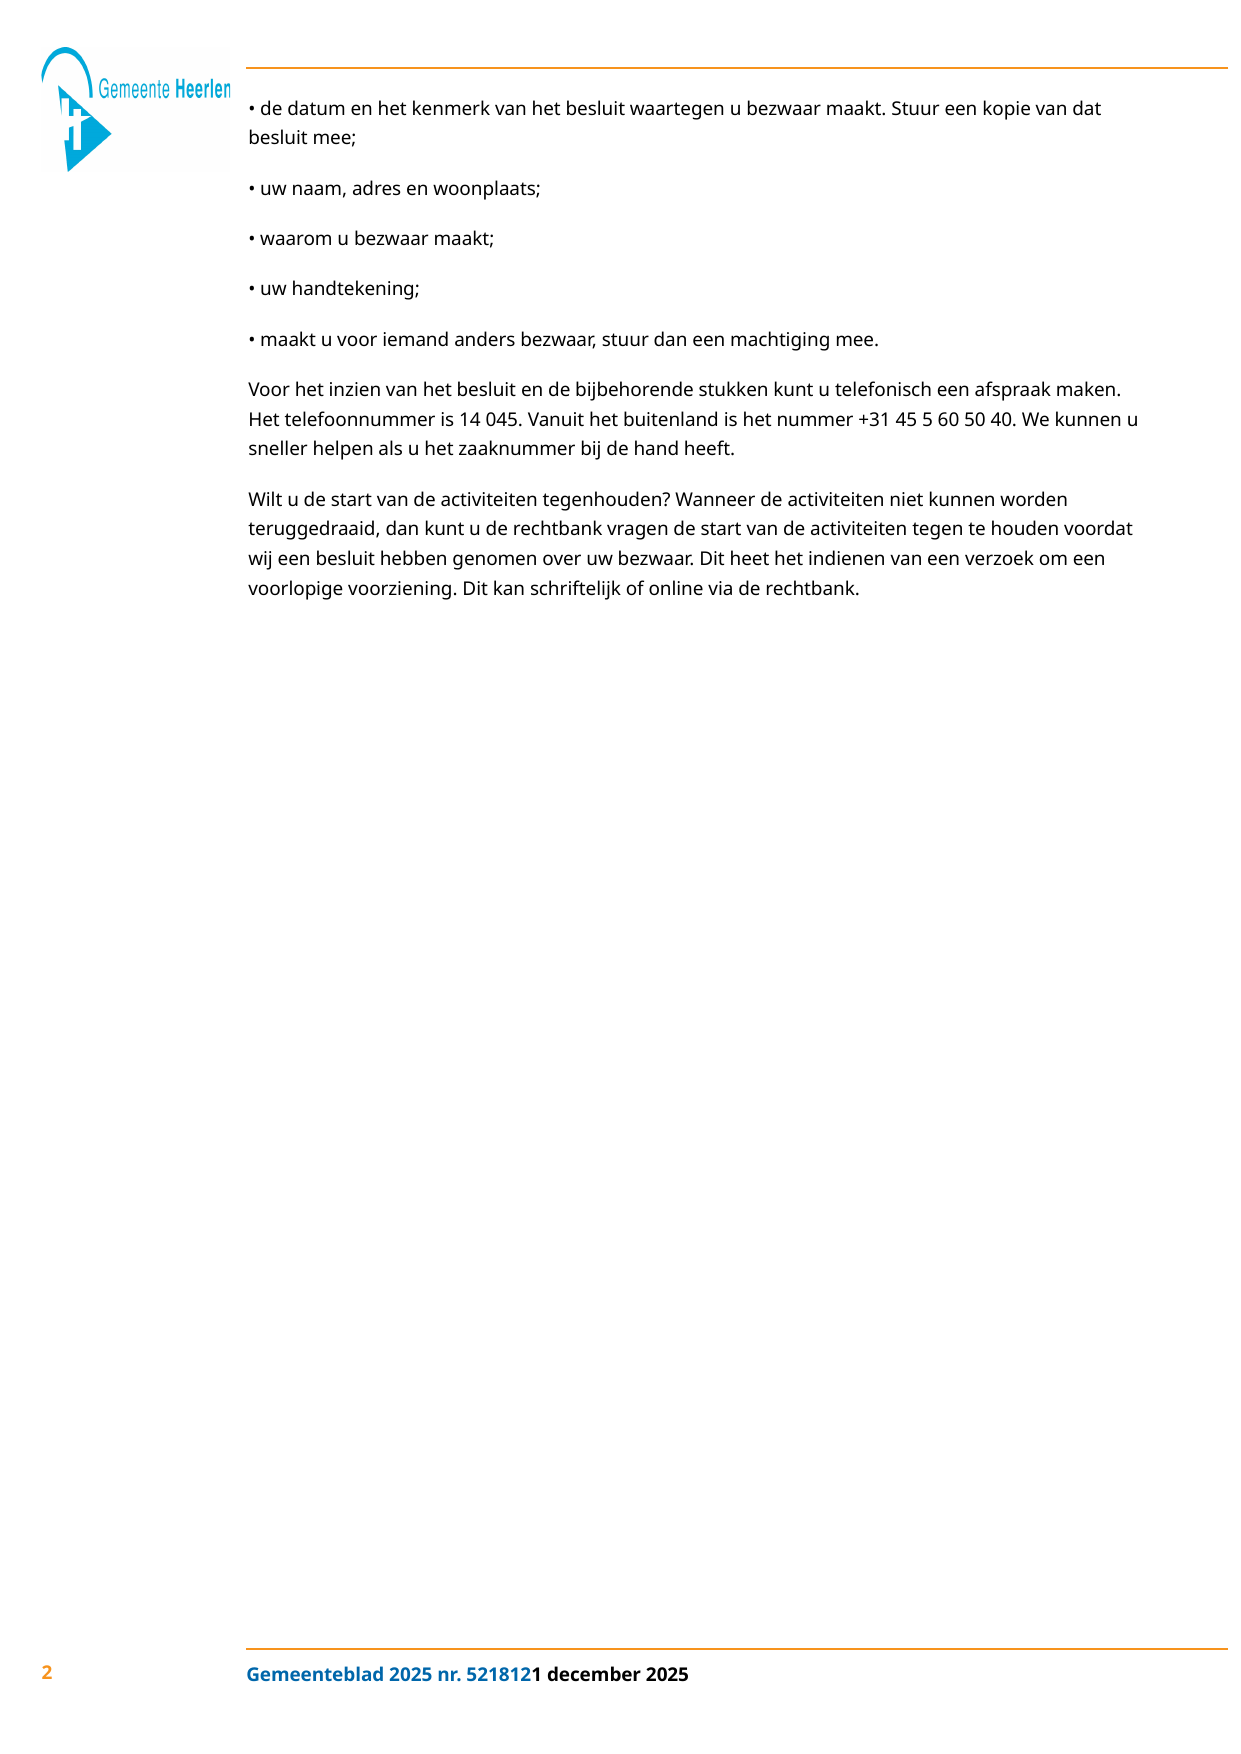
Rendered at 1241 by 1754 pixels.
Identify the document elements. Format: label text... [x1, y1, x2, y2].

text • uw handtekening; [248, 276, 1152, 301]
picture [41, 47, 231, 172]
text • uw naam, adres en woonplaats; [248, 175, 1152, 201]
text • maakt u voor iemand anders bezwaar, stuur dan een machtiging mee. [248, 326, 1152, 352]
text Wilt u de start van de activiteiten tegenhouden? Wanneer de activiteiten niet kunnen worden teruggedraaid, dan kunt u de rechtbank vragen de start van de activiteiten tegen te houden voordat wij een besluit hebben genomen over uw bezwaar. Dit heet het indienen van een verzoek om een voorlopige voorziening. Dit kan schriftelijk of online via de rechtbank. [248, 486, 1152, 601]
text Voor het inzien van het besluit en de bijbehorende stukken kunt u telefonisch een afspraak maken. Het telefoonnummer is 14 045. Vanuit het buitenland is het nummer +31 45 5 60 50 40. We kunnen u sneller helpen als u het zaaknummer bij de hand heeft. [248, 376, 1152, 461]
picture [41, 47, 59, 70]
text • de datum en het kenmerk van het besluit waartegen u bezwaar maakt. Stuur een kopie van dat besluit mee; [248, 95, 1152, 150]
text • waarom u bezwaar maakt; [248, 225, 1152, 251]
